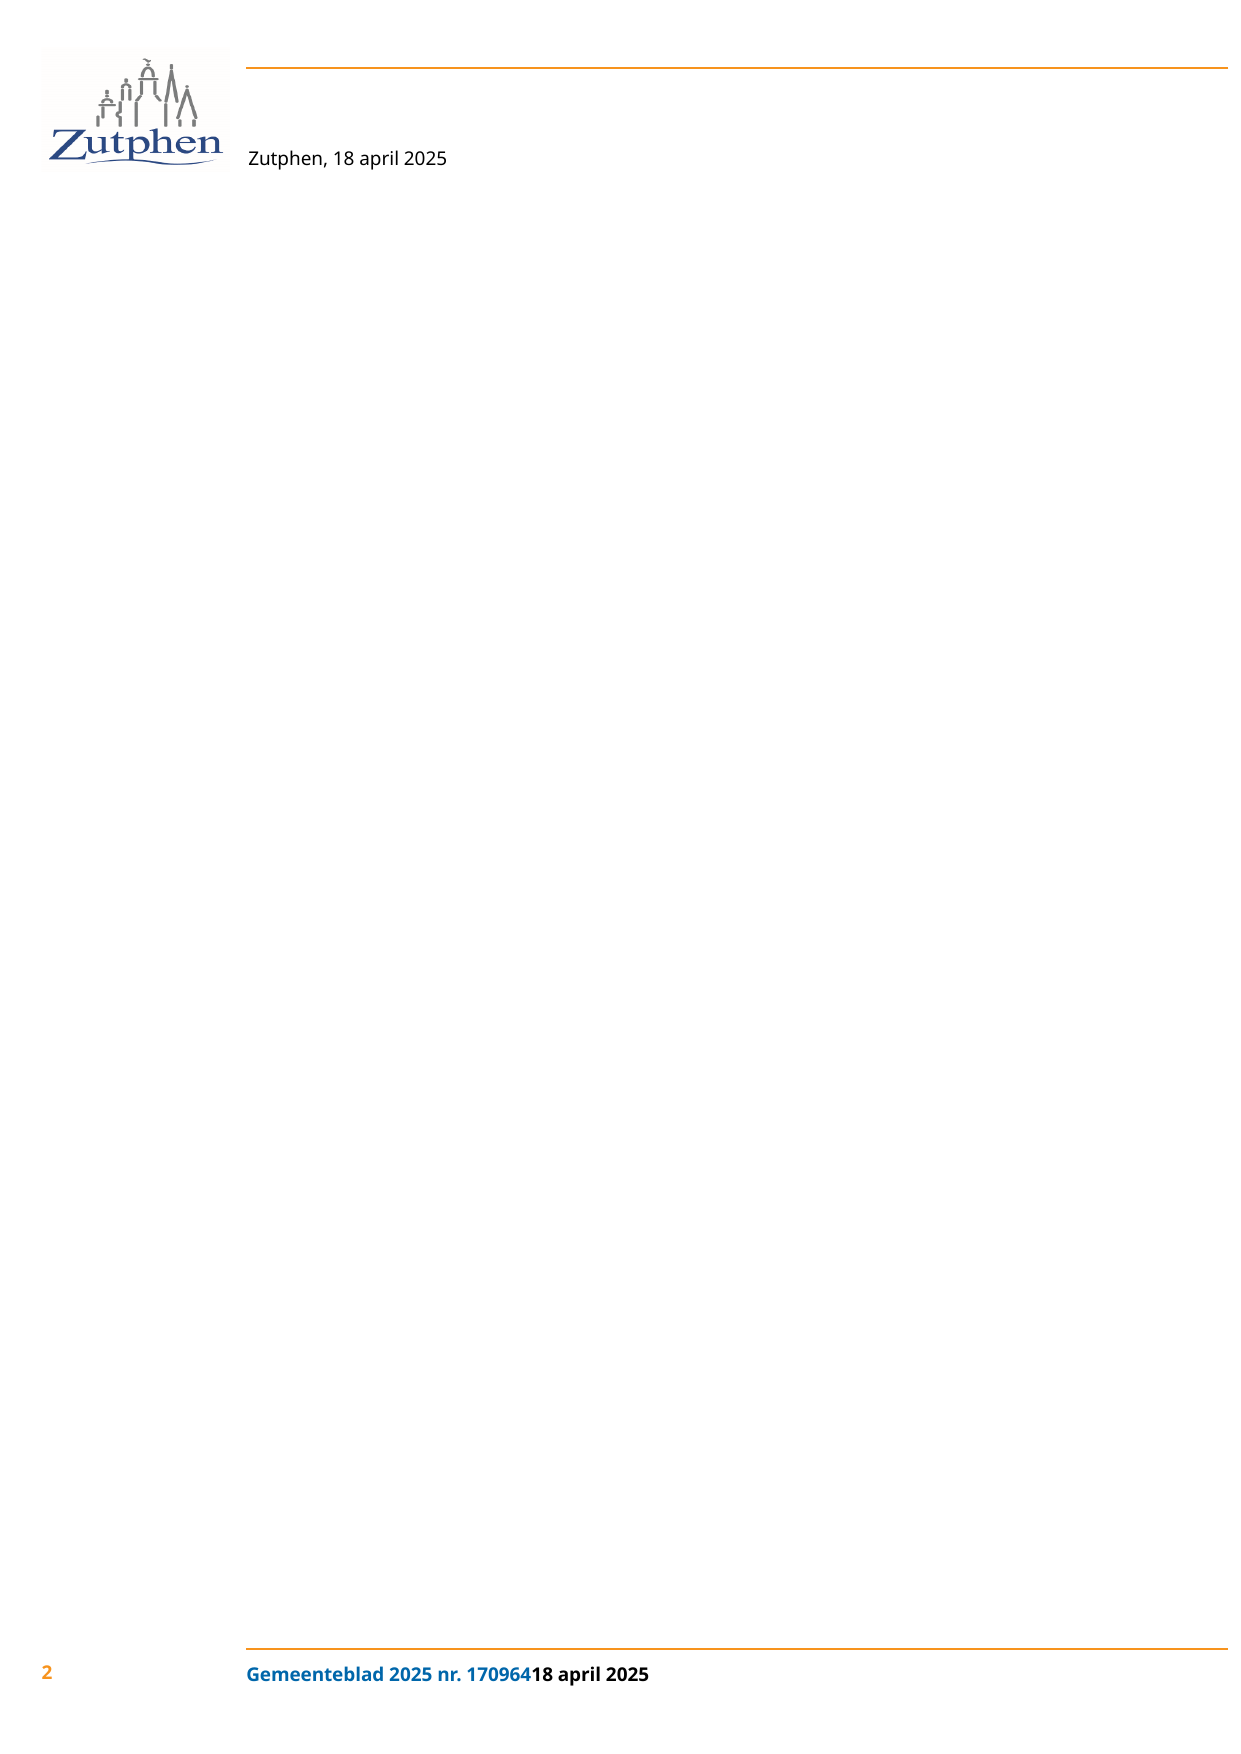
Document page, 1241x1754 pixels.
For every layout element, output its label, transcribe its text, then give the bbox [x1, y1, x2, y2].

text Zutphen, 18 april 2025 [248, 145, 1152, 171]
picture [41, 47, 231, 172]
